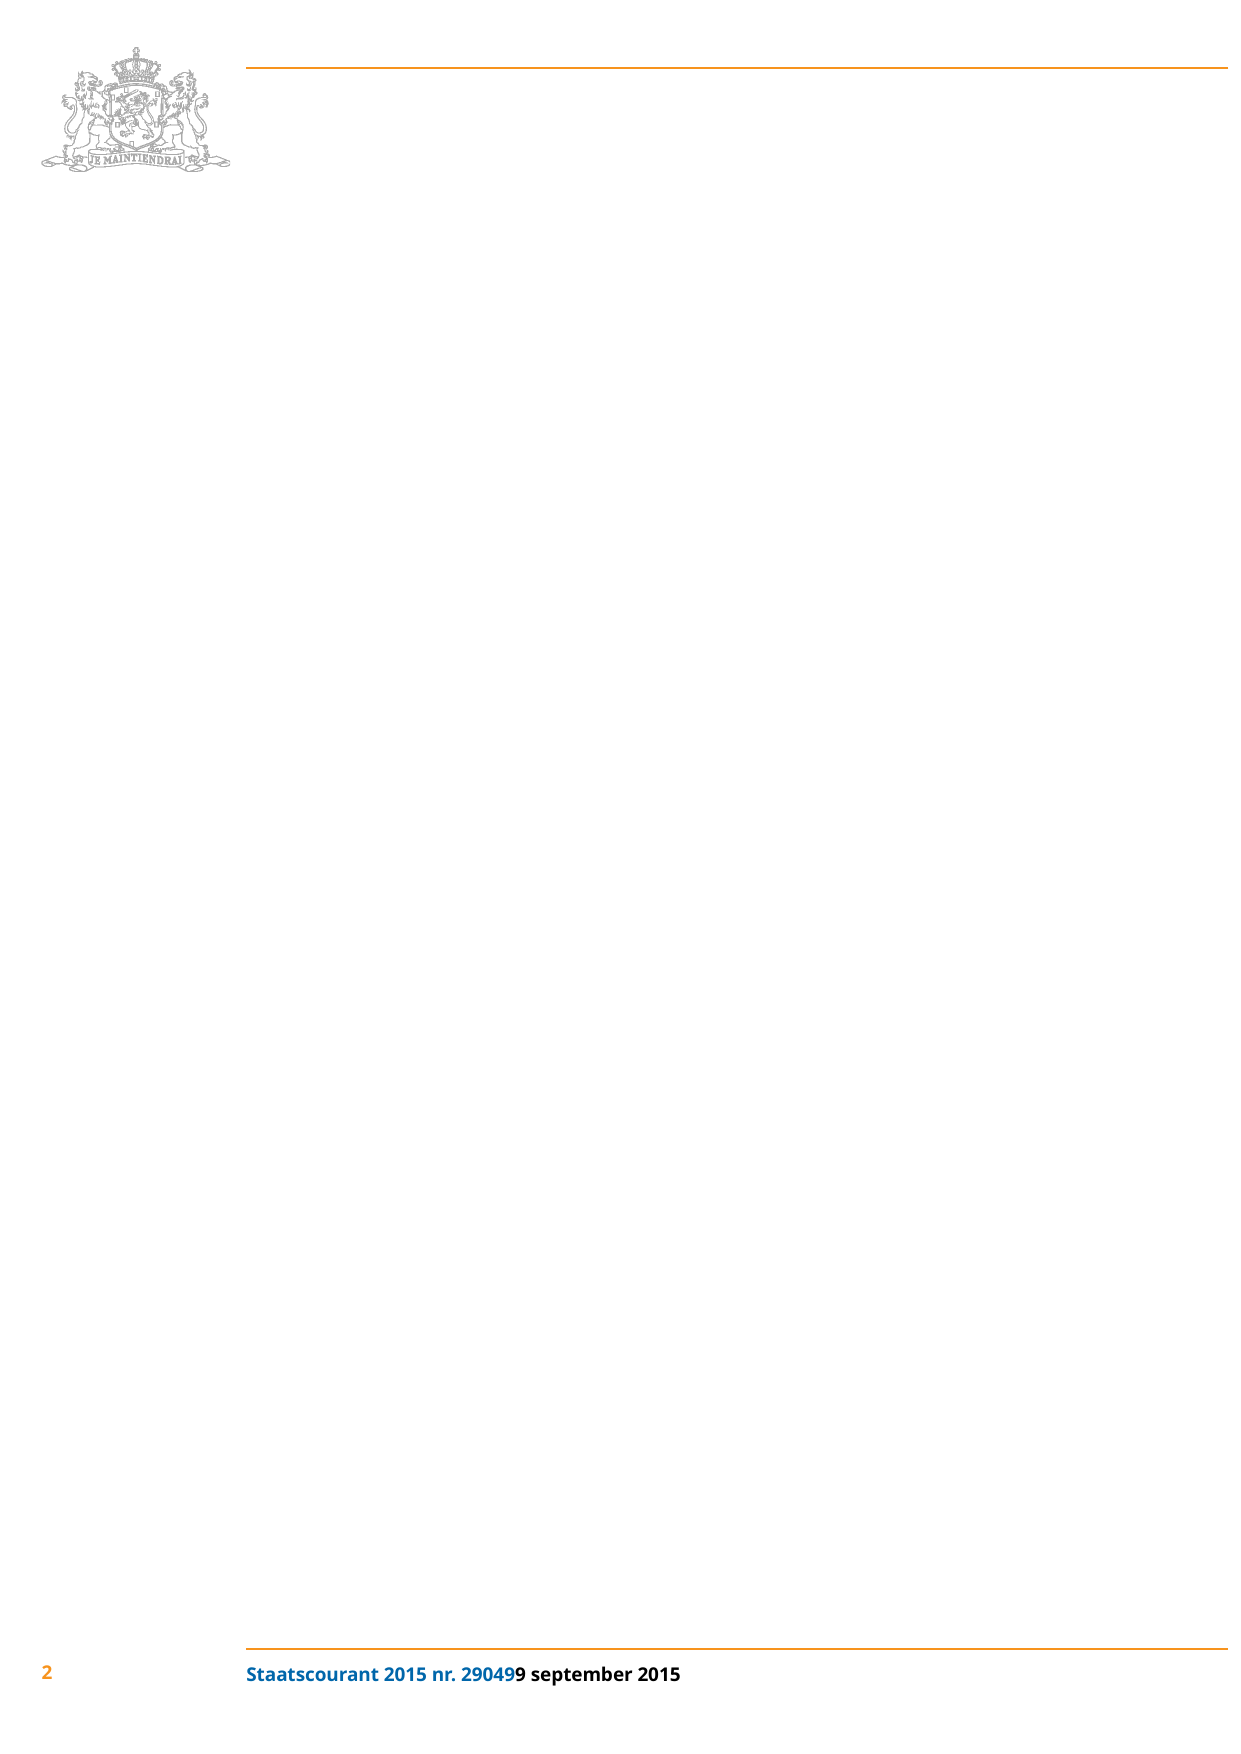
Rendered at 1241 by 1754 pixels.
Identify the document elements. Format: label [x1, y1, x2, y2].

picture [41, 47, 231, 172]
